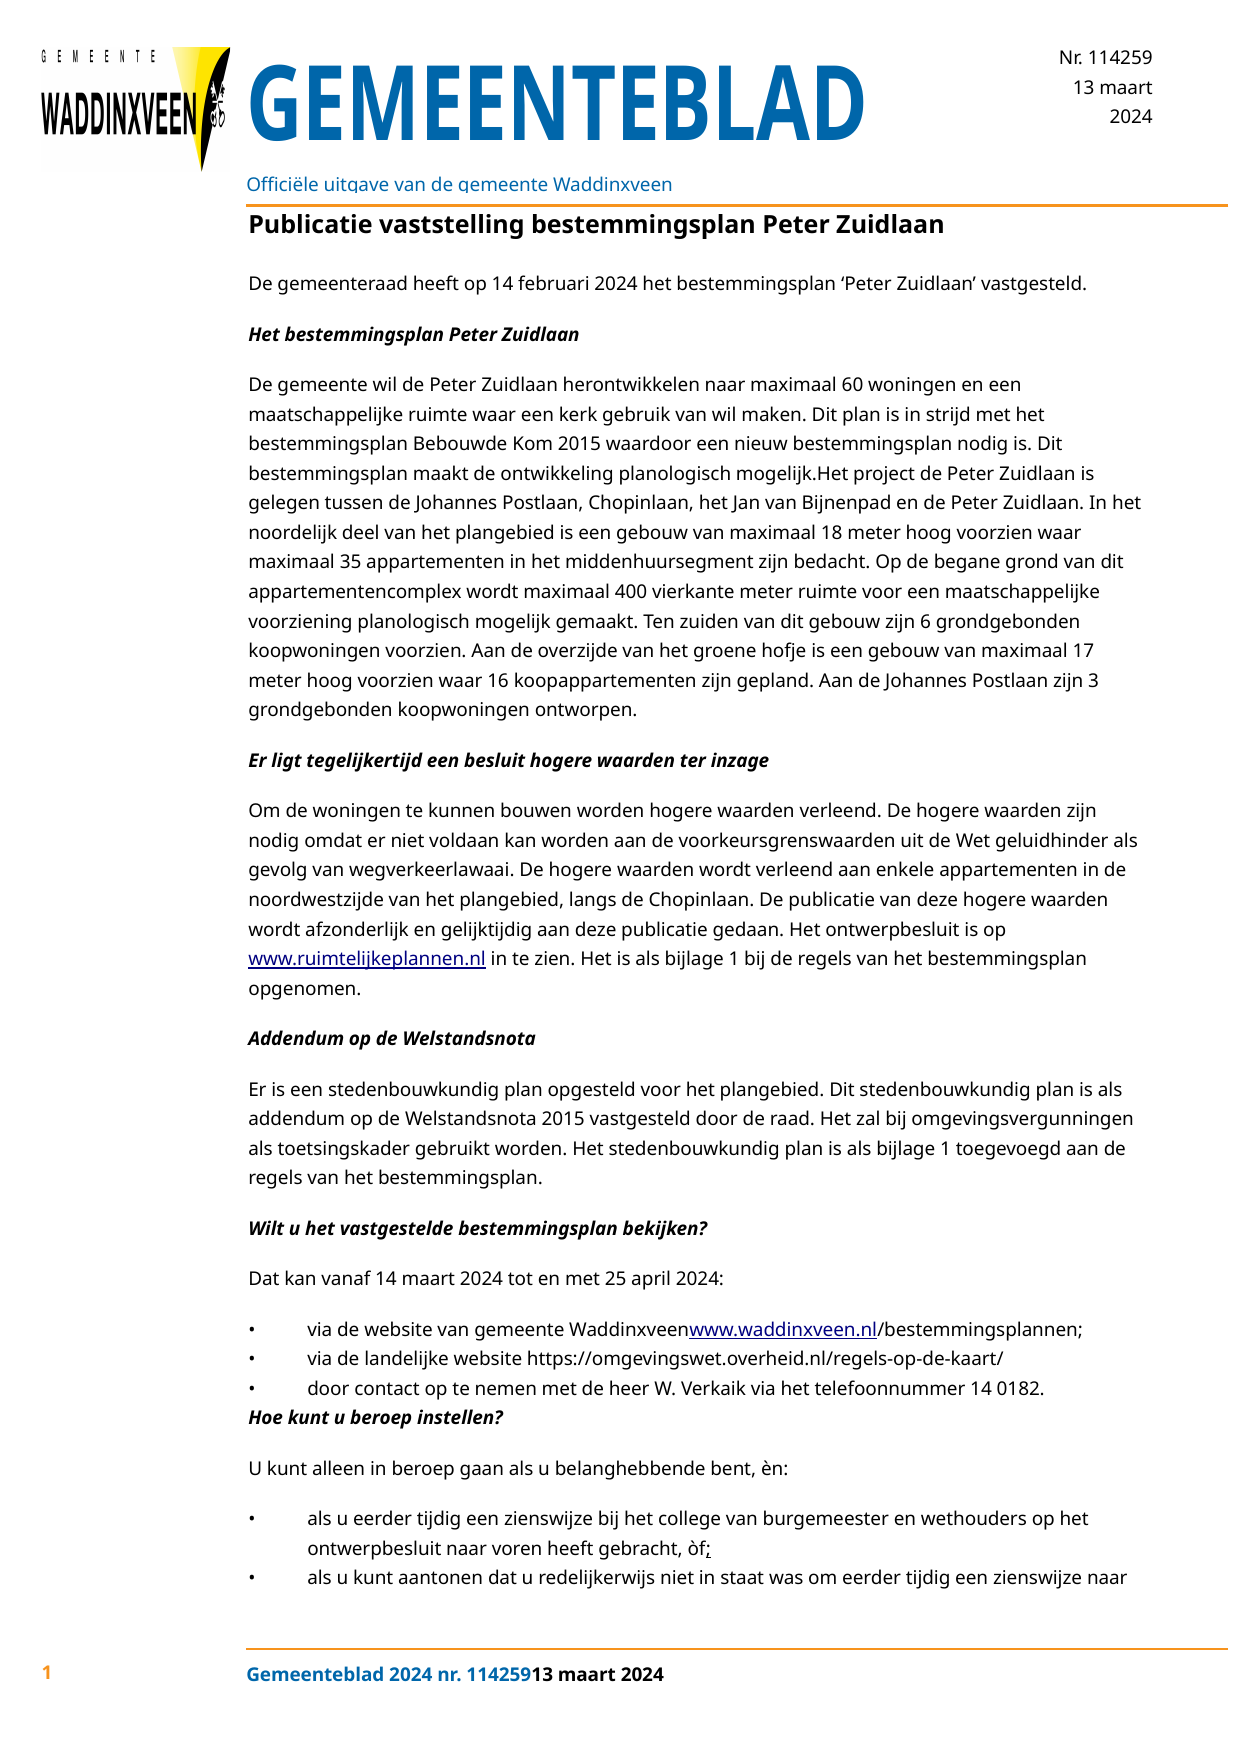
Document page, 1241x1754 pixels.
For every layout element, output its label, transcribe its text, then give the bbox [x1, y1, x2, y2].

text Dat kan vanaf 14 maart 2024 tot en met 25 april 2024: [248, 1265, 1152, 1291]
list via de landelijke website https://omgevingswet.overheid.nl/regels-op-de-kaart/ [248, 1345, 1152, 1371]
text Het bestemmingsplan Peter Zuidlaan [248, 321, 1152, 346]
text De gemeenteraad heeft op 14 februari 2024 het bestemmingsplan ‘Peter Zuidlaan’ vastgesteld. [248, 270, 1152, 296]
text Om de woningen te kunnen bouwen worden hogere waarden verleend. De hogere waarden zijn nodig omdat er niet voldaan kan worden aan de voorkeursgrenswaarden uit de Wet geluidhinder als gevolg van wegverkeerlawaai. De hogere waarden wordt verleend aan enkele appartementen in de noordwestzijde van het plangebied, langs de Chopinlaan. De publicatie van deze hogere waarden wordt afzonderlijk en gelijktijdig aan deze publicatie gedaan. Het ontwerpbesluit is op www.ruimtelijkeplannen.nl in te zien. Het is als bijlage 1 bij de regels van het bestemmingsplan opgenomen. [248, 797, 1152, 1001]
text Hoe kunt u beroep instellen? [248, 1404, 1152, 1430]
list door contact op te nemen met de heer W. Verkaik via het telefoonnummer 14 0182. [248, 1375, 1152, 1401]
text Wilt u het vastgestelde bestemmingsplan bekijken? [248, 1215, 1152, 1241]
text Er is een stedenbouwkundig plan opgesteld voor het plangebied. Dit stedenbouwkundig plan is als addendum op de Welstandsnota 2015 vastgesteld door de raad. Het zal bij omgevingsvergunningen als toetsingskader gebruikt worden. Het stedenbouwkundig plan is als bijlage 1 toegevoegd aan de regels van het bestemmingsplan. [248, 1076, 1152, 1190]
list als u eerder tijdig een zienswijze bij het college van burgemeester en wethouders op het ontwerpbesluit naar voren heeft gebracht, òf; [248, 1505, 1152, 1561]
list via de website van gemeente Waddinxveenwww.waddinxveen.nl/bestemmingsplannen; [248, 1316, 1152, 1341]
list als u kunt aantonen dat u redelijkerwijs niet in staat was om eerder tijdig een zienswijze naar [248, 1564, 1152, 1590]
text Er ligt tegelijkertijd een besluit hogere waarden ter inzage [248, 747, 1152, 773]
text Publicatie vaststelling bestemmingsplan Peter Zuidlaan [248, 207, 1152, 241]
picture [41, 47, 231, 172]
text Addendum op de Welstandsnota [248, 1025, 1152, 1051]
text De gemeente wil de Peter Zuidlaan herontwikkelen naar maximaal 60 woningen en een maatschappelijke ruimte waar een kerk gebruik van wil maken. Dit plan is in strijd met het bestemmingsplan Bebouwde Kom 2015 waardoor een nieuw bestemmingsplan nodig is. Dit bestemmingsplan maakt de ontwikkeling planologisch mogelijk.Het project de Peter Zuidlaan is gelegen tussen de Johannes Postlaan, Chopinlaan, het Jan van Bijnenpad en de Peter Zuidlaan. In het noordelijk deel van het plangebied is een gebouw van maximaal 18 meter hoog voorzien waar maximaal 35 appartementen in het middenhuursegment zijn bedacht. Op de begane grond van dit appartementencomplex wordt maximaal 400 vierkante meter ruimte voor een maatschappelijke voorziening planologisch mogelijk gemaakt. Ten zuiden van dit gebouw zijn 6 grondgebonden koopwoningen voorzien. Aan de overzijde van het groene hofje is een gebouw van maximaal 17 meter hoog voorzien waar 16 koopappartementen zijn gepland. Aan de Johannes Postlaan zijn 3 grondgebonden koopwoningen ontworpen. [248, 371, 1152, 722]
text U kunt alleen in beroep gaan als u belanghebbende bent, èn: [248, 1455, 1152, 1481]
